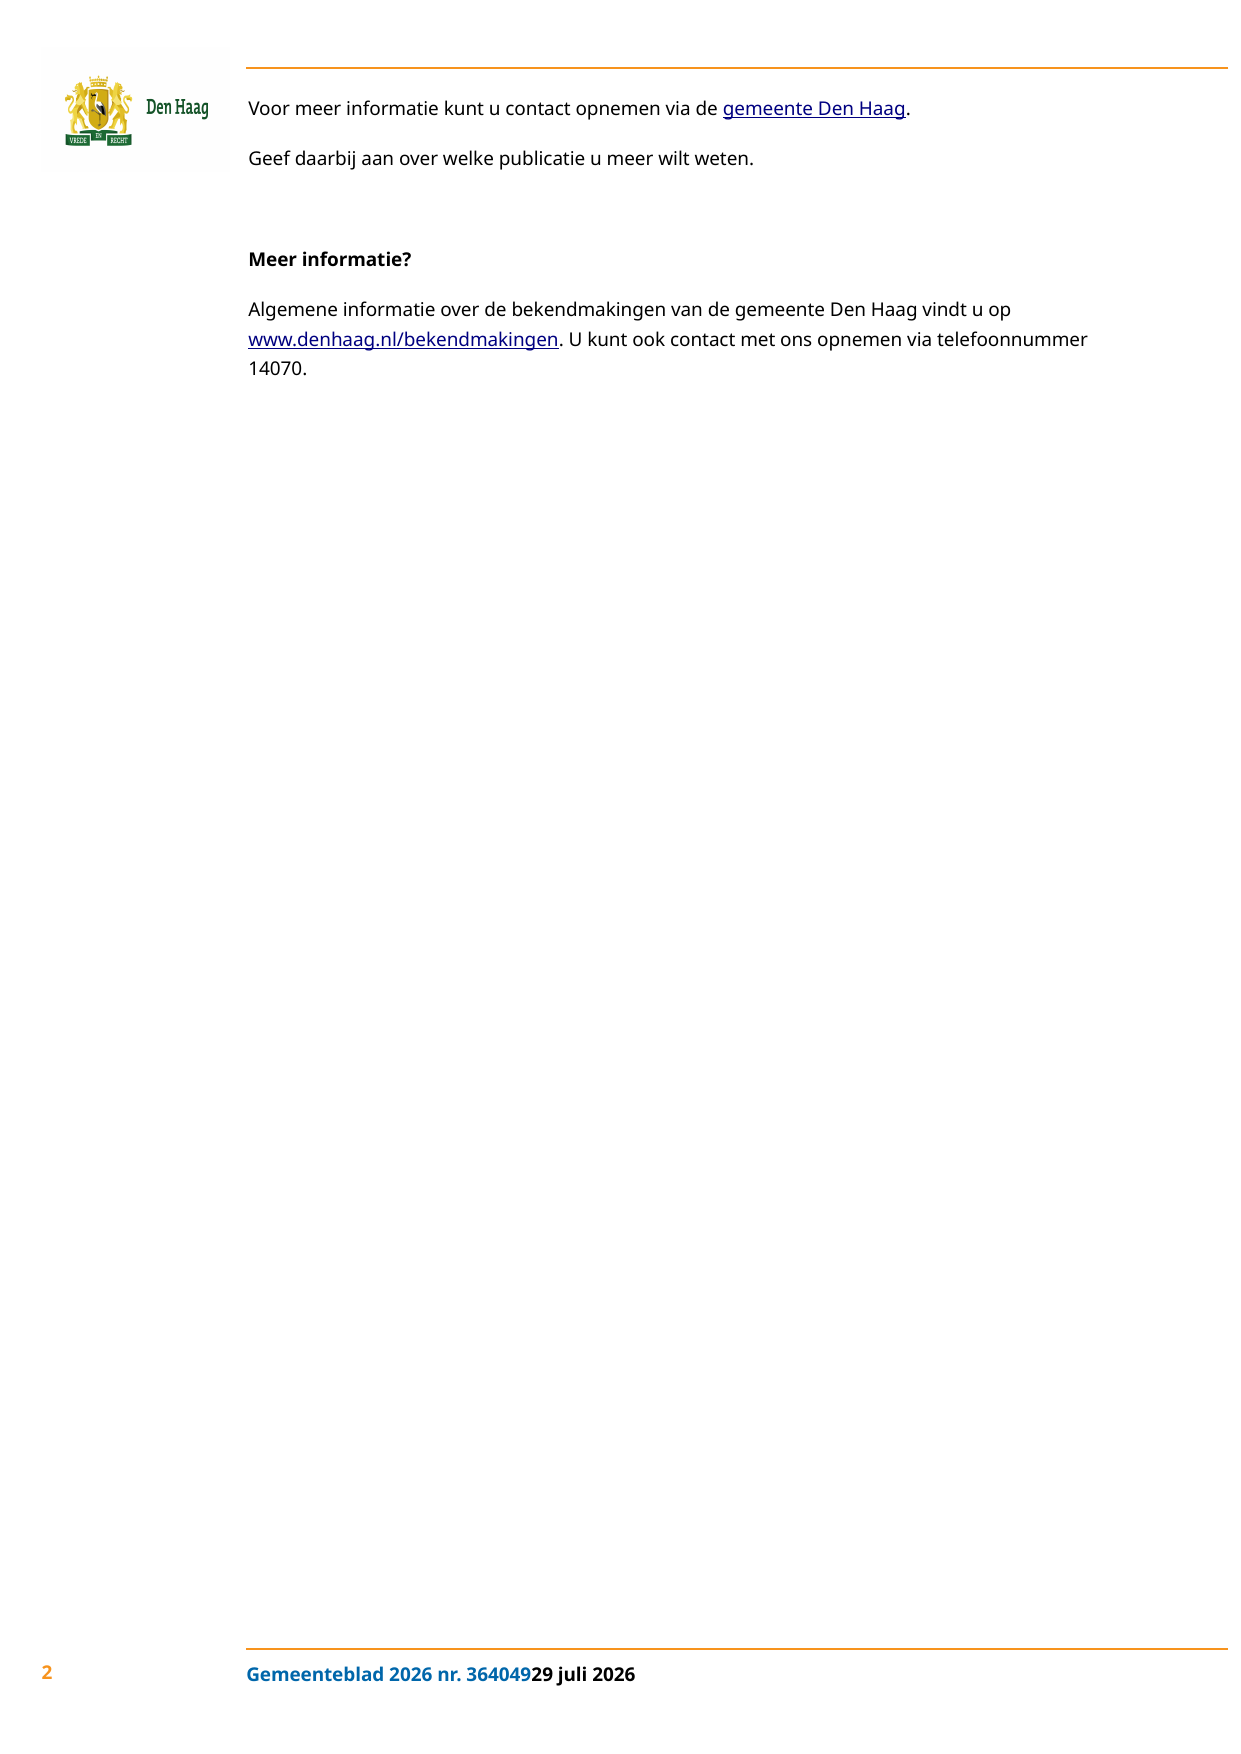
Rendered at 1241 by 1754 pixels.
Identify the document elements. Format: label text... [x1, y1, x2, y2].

text Meer informatie? [248, 246, 1152, 272]
text Algemene informatie over de bekendmakingen van de gemeente Den Haag vindt u op www.denhaag.nl/bekendmakingen. U kunt ook contact met ons opnemen via telefoonnummer 14070. [248, 296, 1152, 381]
text Voor meer informatie kunt u contact opnemen via de gemeente Den Haag. [248, 95, 1152, 121]
text Geef daarbij aan over welke publicatie u meer wilt weten. [248, 145, 1152, 171]
picture [41, 47, 231, 172]
